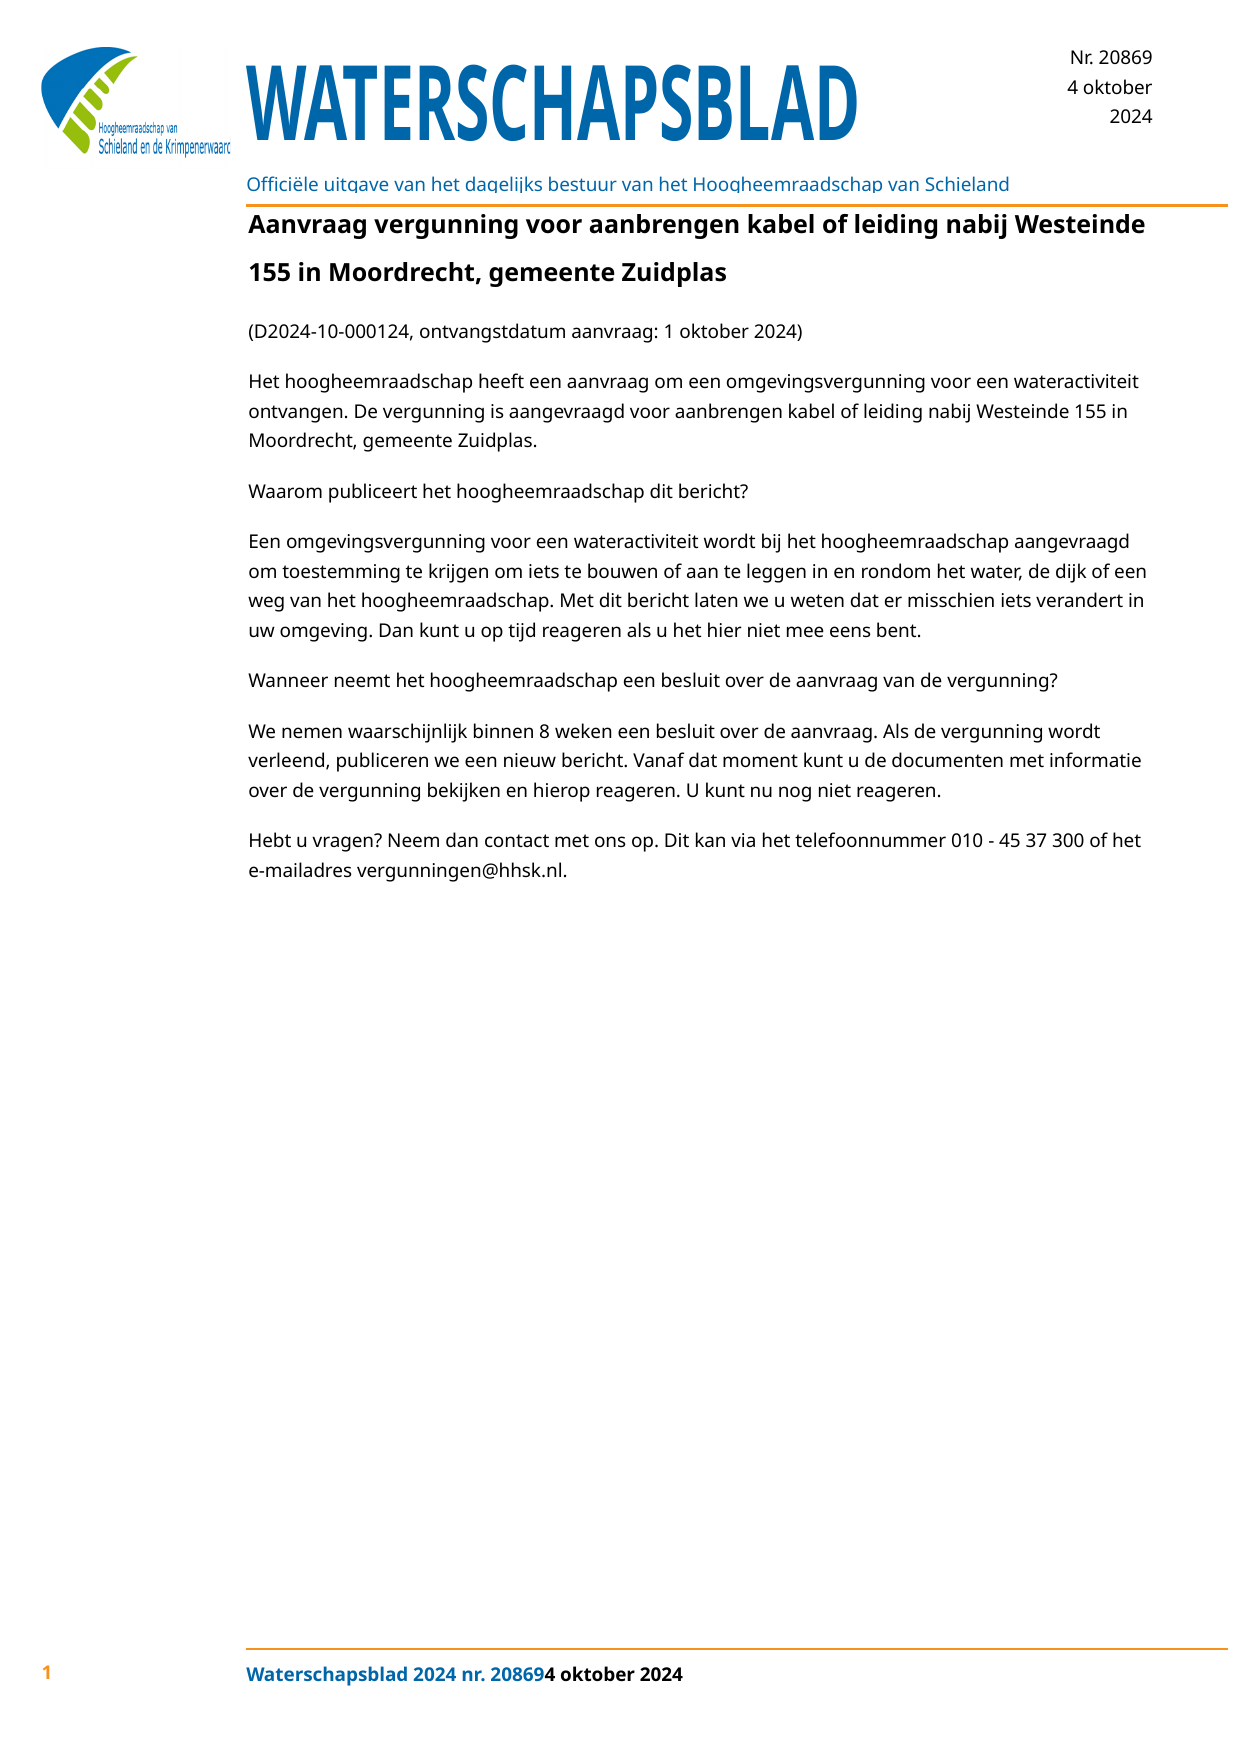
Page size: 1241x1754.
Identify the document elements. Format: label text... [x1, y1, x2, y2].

text Aanvraag vergunning voor aanbrengen kabel of leiding nabij Westeinde 155 in Moordrecht, gemeente Zuidplas [248, 207, 1152, 288]
text Wanneer neemt het hoogheemraadschap een besluit over de aanvraag van de vergunning? [248, 667, 1152, 693]
text (D2024-10-000124, ontvangstdatum aanvraag: 1 oktober 2024) [248, 318, 1152, 344]
text We nemen waarschijnlijk binnen 8 weken een besluit over de aanvraag. Als de vergunning wordt verleend, publiceren we een nieuw bericht. Vanaf dat moment kunt u de documenten met informatie over de vergunning bekijken en hierop reageren. U kunt nu nog niet reageren. [248, 718, 1152, 803]
text Hebt u vragen? Neem dan contact met ons op. Dit kan via het telefoonnummer 010 - 45 37 300 of het e-mailadres vergunningen@hhsk.nl. [248, 827, 1152, 883]
text Waarom publiceert het hoogheemraadschap dit bericht? [248, 478, 1152, 504]
picture [41, 47, 231, 172]
text Het hoogheemraadschap heeft een aanvraag om een omgevingsvergunning voor een wateractiviteit ontvangen. De vergunning is aangevraagd voor aanbrengen kabel of leiding nabij Westeinde 155 in Moordrecht, gemeente Zuidplas. [248, 368, 1152, 453]
text Een omgevingsvergunning voor een wateractiviteit wordt bij het hoogheemraadschap aangevraagd om toestemming te krijgen om iets te bouwen of aan te leggen in en rondom het water, de dijk of een weg van het hoogheemraadschap. Met dit bericht laten we u weten dat er misschien iets verandert in uw omgeving. Dan kunt u op tijd reageren als u het hier niet mee eens bent. [248, 528, 1152, 643]
